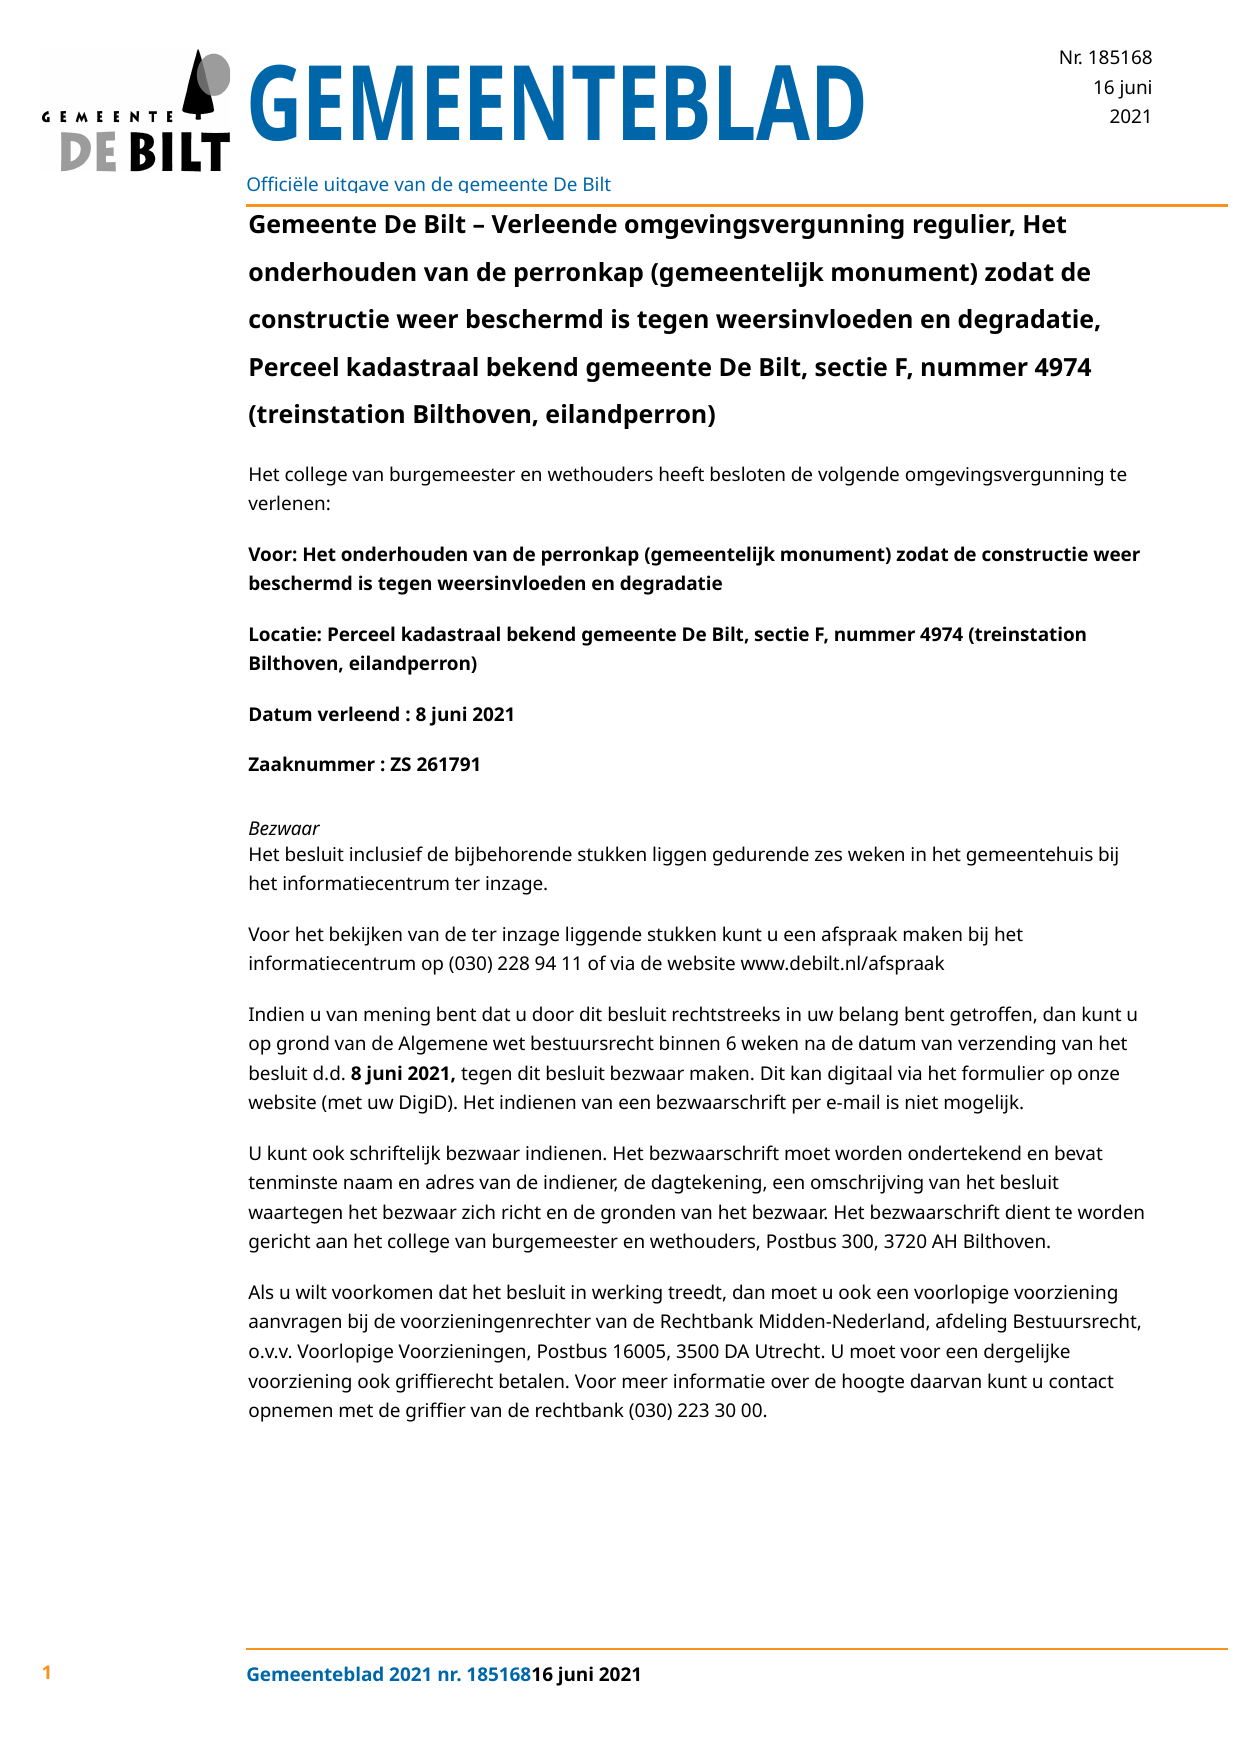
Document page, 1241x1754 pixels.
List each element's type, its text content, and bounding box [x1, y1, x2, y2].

text Als u wilt voorkomen dat het besluit in werking treedt, dan moet u ook een voorlopige voorziening aanvragen bij de voorzieningenrechter van de Rechtbank Midden-Nederland, afdeling Bestuursrecht, o.v.v. Voorlopige Voorzieningen, Postbus 16005, 3500 DA Utrecht. U moet voor een dergelijke voorziening ook griffierecht betalen. Voor meer informatie over de hoogte daarvan kunt u contact opnemen met de griffier van de rechtbank (030) 223 30 00. [248, 1279, 1152, 1423]
text Zaaknummer : ZS 261791 [248, 751, 1152, 777]
text Datum verleend : 8 juni 2021 [248, 701, 1152, 726]
text Het besluit inclusief de bijbehorende stukken liggen gedurende zes weken in het gemeentehuis bij het informatiecentrum ter inzage. [248, 841, 1152, 896]
text Locatie: Perceel kadastraal bekend gemeente De Bilt, sectie F, nummer 4974 (treinstation Bilthoven, eilandperron) [248, 621, 1152, 676]
text Voor: Het onderhouden van de perronkap (gemeentelijk monument) zodat de constructie weer beschermd is tegen weersinvloeden en degradatie [248, 541, 1152, 596]
text Gemeente De Bilt – Verleende omgevingsvergunning regulier, Het onderhouden van de perronkap (gemeentelijk monument) zodat de constructie weer beschermd is tegen weersinvloeden en degradatie, Perceel kadastraal bekend gemeente De Bilt, sectie F, nummer 4974 (treinstation Bilthoven, eilandperron) [248, 207, 1152, 431]
picture [41, 47, 231, 172]
text Voor het bekijken van de ter inzage liggende stukken kunt u een afspraak maken bij het informatiecentrum op (030) 228 94 11 of via de website www.debilt.nl/afspraak [248, 921, 1152, 976]
text Indien u van mening bent dat u door dit besluit rechtstreeks in uw belang bent getroffen, dan kunt u op grond van de Algemene wet bestuursrecht binnen 6 weken na de datum van verzending van het besluit d.d. 8 juni 2021, tegen dit besluit bezwaar maken. Dit kan digitaal via het formulier op onze website (met uw DigiD). Het indienen van een bezwaarschrift per e-mail is niet mogelijk. [248, 1001, 1152, 1115]
text Het college van burgemeester en wethouders heeft besloten de volgende omgevingsvergunning te verlenen: [248, 461, 1152, 516]
text Bezwaar [248, 815, 1152, 841]
text U kunt ook schriftelijk bezwaar indienen. Het bezwaarschrift moet worden ondertekend en bevat tenminste naam en adres van de indiener, de dagtekening, een omschrijving van het besluit waartegen het bezwaar zich richt en de gronden van het bezwaar. Het bezwaarschrift dient te worden gericht aan het college van burgemeester en wethouders, Postbus 300, 3720 AH Bilthoven. [248, 1140, 1152, 1254]
